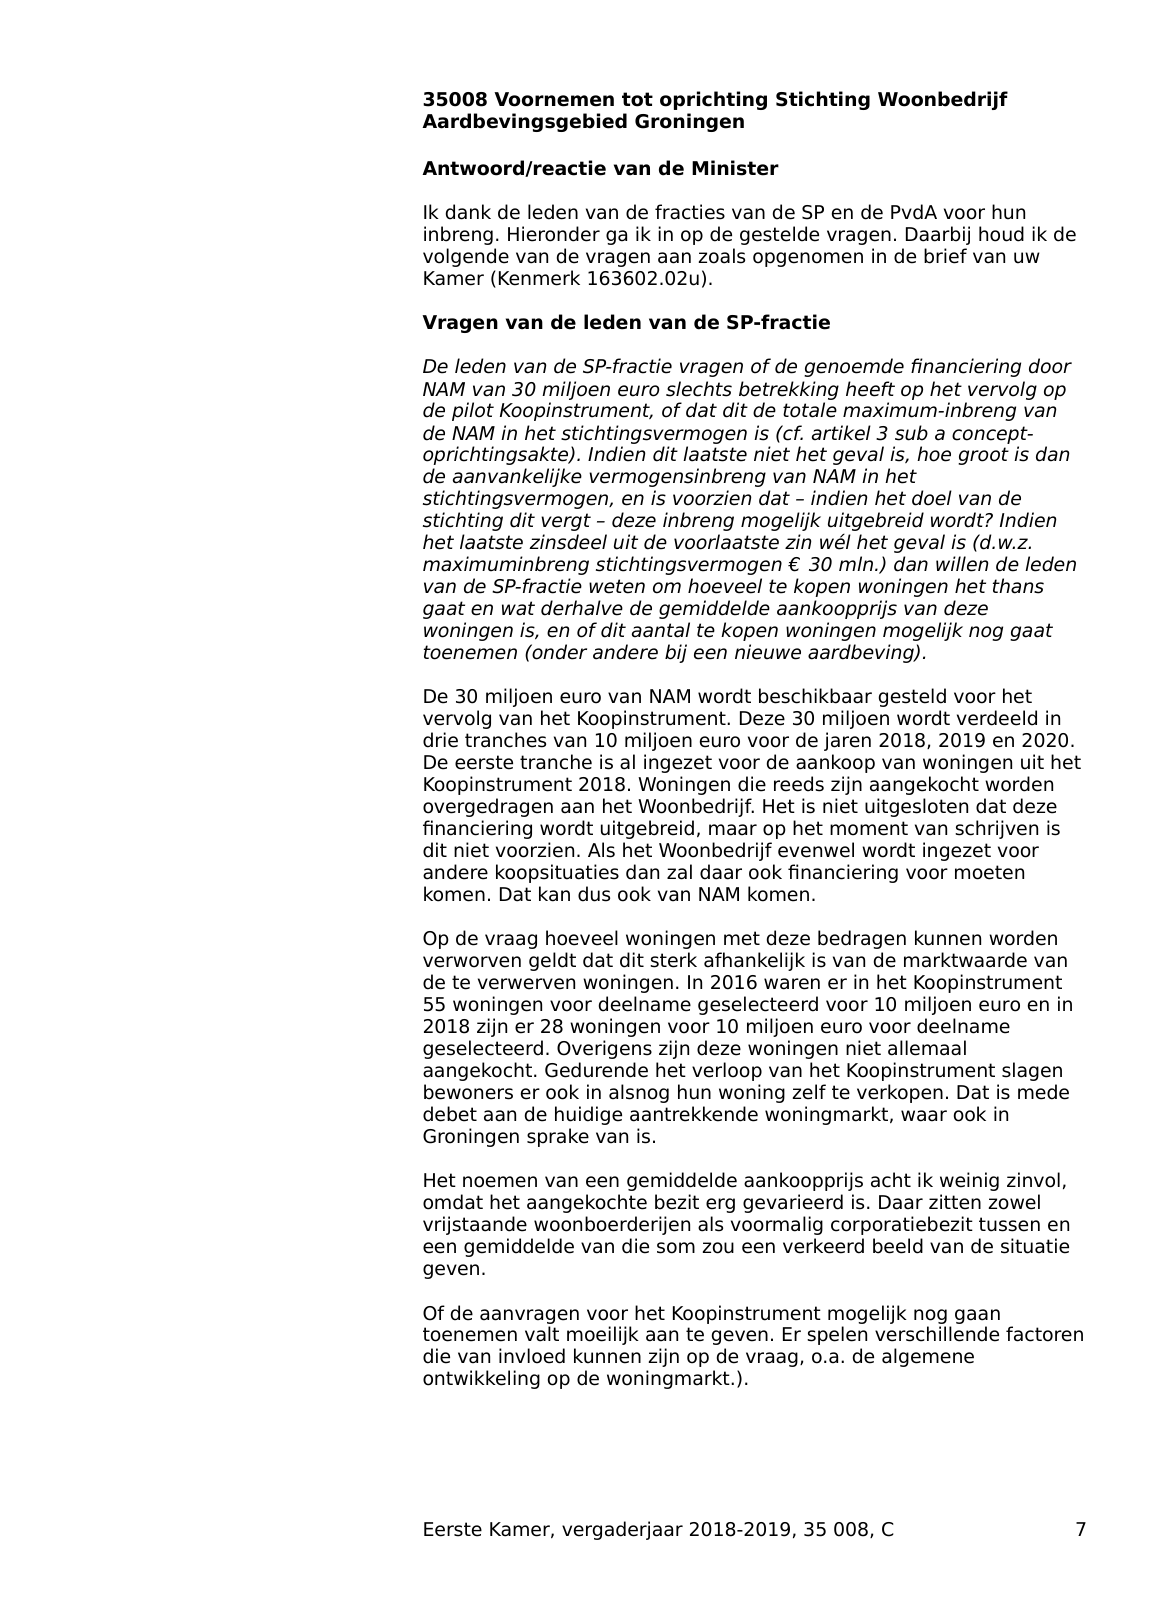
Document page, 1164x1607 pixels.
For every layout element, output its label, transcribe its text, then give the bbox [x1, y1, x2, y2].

subtitle 35008 Voornemen tot oprichting Stichting Woonbedrijf Aardbevingsgebied Groningen [422, 89, 1087, 133]
text Of de aanvragen voor het Koopinstrument mogelijk nog gaan toenemen valt moeilijk aan te geven. Er spelen verschillende factoren die van invloed kunnen zijn op de vraag, o.a. de algemene ontwikkeling op de woningmarkt.). [422, 1302, 1087, 1390]
text Ik dank de leden van de fracties van de SP en de PvdA voor hun inbreng. Hieronder ga ik in op de gestelde vragen. Daarbij houd ik de volgende van de vragen aan zoals opgenomen in de brief van uw Kamer (Kenmerk 163602.02u). [422, 202, 1087, 290]
text De leden van de SP-fractie vragen of de genoemde financiering door NAM van 30 miljoen euro slechts betrekking heeft op het vervolg op de pilot Koopinstrument, of dat dit de totale maximum-inbreng van de NAM in het stichtingsvermogen is (cf. artikel 3 sub a concept-oprichtingsakte). Indien dit laatste niet het geval is, hoe groot is dan de aanvankelijke vermogensinbreng van NAM in het stichtingsvermogen, en is voorzien dat – indien het doel van de stichting dit vergt – deze inbreng mogelijk uitgebreid wordt? Indien het laatste zinsdeel uit de voorlaatste zin wél het geval is (d.w.z. maximuminbreng stichtingsvermogen € 30 mln.) dan willen de leden van de SP-fractie weten om hoeveel te kopen woningen het thans gaat en wat derhalve de gemiddelde aankoopprijs van deze woningen is, en of dit aantal te kopen woningen mogelijk nog gaat toenemen (onder andere bij een nieuwe aardbeving). [422, 356, 1087, 664]
subtitle Antwoord/reactie van de Minister [422, 158, 1087, 180]
text De 30 miljoen euro van NAM wordt beschikbaar gesteld voor het vervolg van het Koopinstrument. Deze 30 miljoen wordt verdeeld in drie tranches van 10 miljoen euro voor de jaren 2018, 2019 en 2020. De eerste tranche is al ingezet voor de aankoop van woningen uit het Koopinstrument 2018. Woningen die reeds zijn aangekocht worden overgedragen aan het Woonbedrijf. Het is niet uitgesloten dat deze financiering wordt uitgebreid, maar op het moment van schrijven is dit niet voorzien. Als het Woonbedrijf evenwel wordt ingezet voor andere koopsituaties dan zal daar ook financiering voor moeten komen. Dat kan dus ook van NAM komen. [422, 686, 1087, 906]
subtitle Vragen van de leden van de SP-fractie [422, 312, 1087, 334]
text Op de vraag hoeveel woningen met deze bedragen kunnen worden verworven geldt dat dit sterk afhankelijk is van de marktwaarde van de te verwerven woningen. In 2016 waren er in het Koopinstrument 55 woningen voor deelname geselecteerd voor 10 miljoen euro en in 2018 zijn er 28 woningen voor 10 miljoen euro voor deelname geselecteerd. Overigens zijn deze woningen niet allemaal aangekocht. Gedurende het verloop van het Koopinstrument slagen bewoners er ook in alsnog hun woning zelf te verkopen. Dat is mede debet aan de huidige aantrekkende woningmarkt, waar ook in Groningen sprake van is. [422, 928, 1087, 1148]
text Het noemen van een gemiddelde aankoopprijs acht ik weinig zinvol, omdat het aangekochte bezit erg gevarieerd is. Daar zitten zowel vrijstaande woonboerderijen als voormalig corporatiebezit tussen en een gemiddelde van die som zou een verkeerd beeld van de situatie geven. [422, 1170, 1087, 1280]
